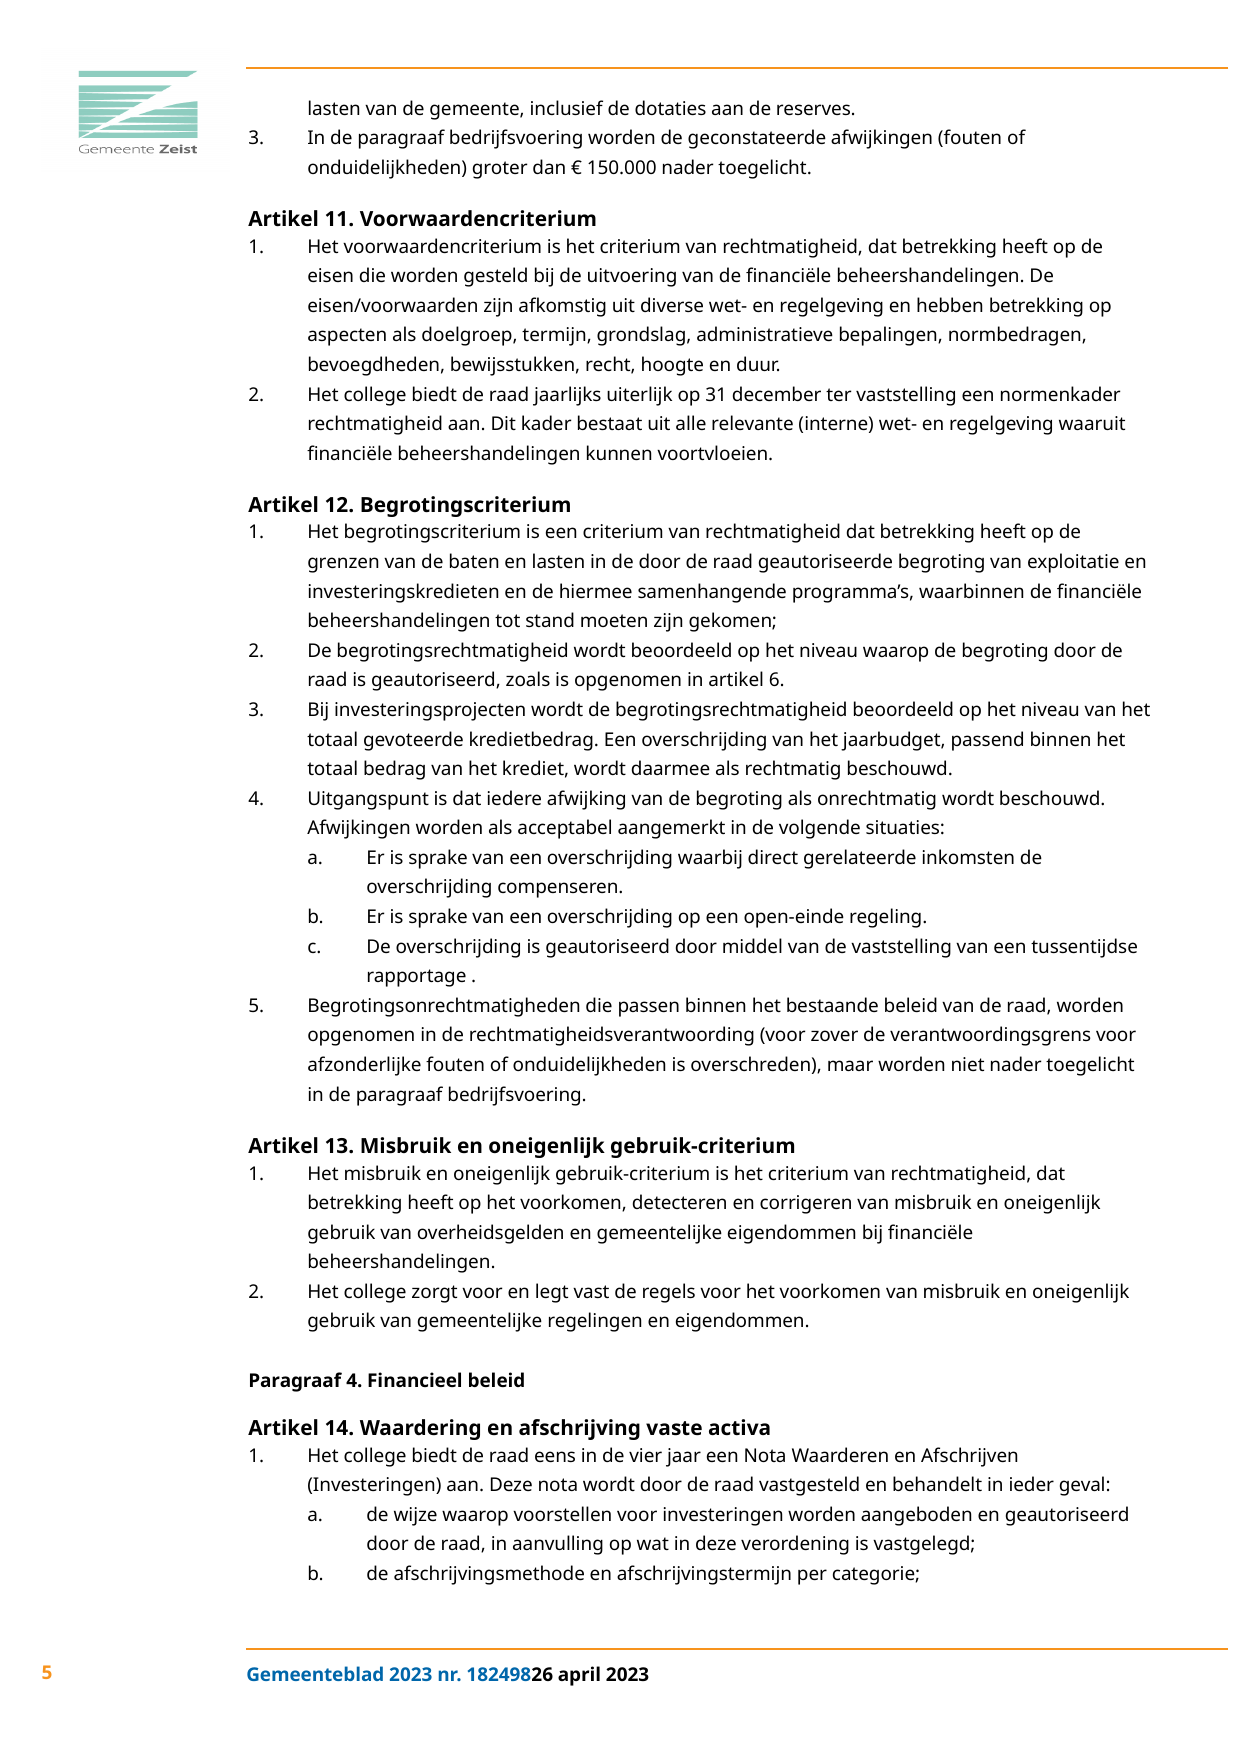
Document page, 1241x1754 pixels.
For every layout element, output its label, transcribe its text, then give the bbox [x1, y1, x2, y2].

list lasten van de gemeente, inclusief de dotaties aan de reserves. [248, 95, 1152, 121]
list Bij investeringsprojecten wordt de begrotingsrechtmatigheid beoordeeld op het niveau van het totaal gevoteerde kredietbedrag. Een overschrijding van het jaarbudget, passend binnen het totaal bedrag van het krediet, wordt daarmee als rechtmatig beschouwd. [248, 696, 1152, 781]
list Begrotingsonrechtmatigheden die passen binnen het bestaande beleid van de raad, worden opgenomen in de rechtmatigheidsverantwoording (voor zover de verantwoordingsgrens voor afzonderlijke fouten of onduidelijkheden is overschreden), maar worden niet nader toegelicht in de paragraaf bedrijfsvoering. [248, 992, 1152, 1107]
picture [41, 47, 231, 172]
list Het begrotingscriterium is een criterium van rechtmatigheid dat betrekking heeft op de grenzen van de baten en lasten in de door de raad geautoriseerde begroting van exploitatie en investeringskredieten en de hiermee samenhangende programma’s, waarbinnen de financiële beheershandelingen tot stand moeten zijn gekomen; [248, 519, 1152, 633]
list Het college biedt de raad eens in de vier jaar een Nota Waarderen en Afschrijven (Investeringen) aan. Deze nota wordt door de raad vastgesteld en behandelt in ieder geval: [248, 1442, 1152, 1497]
text Artikel 12. Begrotingscriterium [248, 490, 1152, 519]
list De begrotingsrechtmatigheid wordt beoordeeld op het niveau waarop de begroting door de raad is geautoriseerd, zoals is opgenomen in artikel 6. [248, 637, 1152, 692]
list de afschrijvingsmethode en afschrijvingstermijn per categorie; [307, 1560, 1152, 1586]
text Artikel 14. Waardering en afschrijving vaste activa [248, 1413, 1152, 1442]
list Het voorwaardencriterium is het criterium van rechtmatigheid, dat betrekking heeft op de eisen die worden gesteld bij de uitvoering van de financiële beheershandelingen. De eisen/voorwaarden zijn afkomstig uit diverse wet- en regelgeving en hebben betrekking op aspecten als doelgroep, termijn, grondslag, administratieve bepalingen, normbedragen, bevoegdheden, bewijsstukken, recht, hoogte en duur. [248, 233, 1152, 377]
list In de paragraaf bedrijfsvoering worden de geconstateerde afwijkingen (fouten of onduidelijkheden) groter dan € 150.000 nader toegelicht. [248, 124, 1152, 180]
list Het college zorgt voor en legt vast de regels voor het voorkomen van misbruik en oneigenlijk gebruik van gemeentelijke regelingen en eigendommen. [248, 1278, 1152, 1333]
list Het misbruik en oneigenlijk gebruik-criterium is het criterium van rechtmatigheid, dat betrekking heeft op het voorkomen, detecteren en corrigeren van misbruik en oneigenlijk gebruik van overheidsgelden en gemeentelijke eigendommen bij financiële beheershandelingen. [248, 1160, 1152, 1274]
list De overschrijding is geautoriseerd door middel van de vaststelling van een tussentijdse rapportage . [307, 933, 1152, 988]
text Artikel 13. Misbruik en oneigenlijk gebruik-criterium [248, 1131, 1152, 1160]
list Er is sprake van een overschrijding op een open-einde regeling. [307, 903, 1152, 929]
list de wijze waarop voorstellen voor investeringen worden aangeboden en geautoriseerd door de raad, in aanvulling op wat in deze verordening is vastgelegd; [307, 1501, 1152, 1556]
list Het college biedt de raad jaarlijks uiterlijk op 31 december ter vaststelling een normenkader rechtmatigheid aan. Dit kader bestaat uit alle relevante (interne) wet- en regelgeving waaruit financiële beheershandelingen kunnen voortvloeien. [248, 381, 1152, 466]
text Paragraaf 4. Financieel beleid [248, 1367, 1152, 1392]
list Er is sprake van een overschrijding waarbij direct gerelateerde inkomsten de overschrijding compenseren. [307, 844, 1152, 899]
text Artikel 11. Voorwaardencriterium [248, 204, 1152, 233]
list Uitgangspunt is dat iedere afwijking van de begroting als onrechtmatig wordt beschouwd. Afwijkingen worden als acceptabel aangemerkt in de volgende situaties: [248, 785, 1152, 840]
